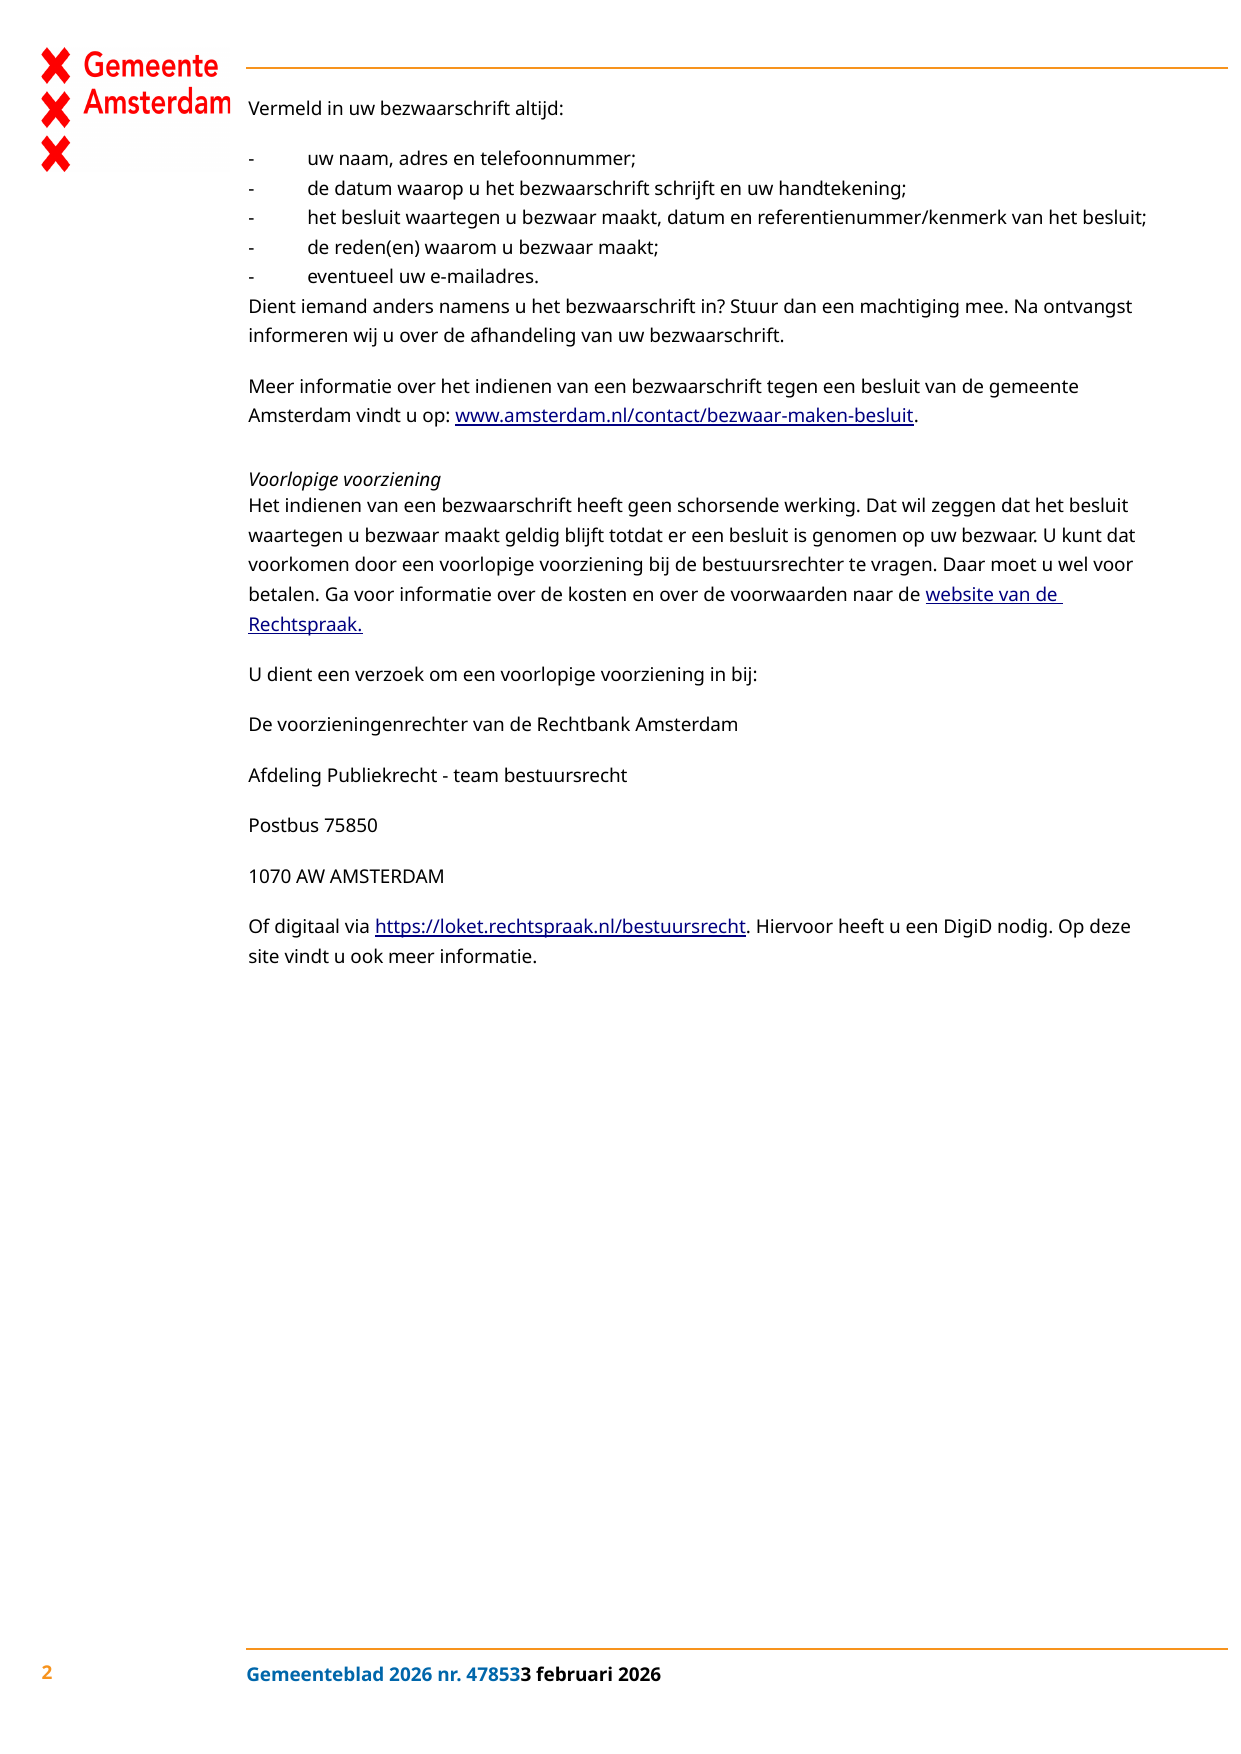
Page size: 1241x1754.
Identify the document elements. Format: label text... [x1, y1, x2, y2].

picture [41, 47, 231, 172]
text U dient een verzoek om een voorlopige voorziening in bij: [248, 661, 1152, 687]
list de reden(en) waarom u bezwaar maakt; [248, 234, 1152, 260]
text Meer informatie over het indienen van een bezwaarschrift tegen een besluit van de gemeente Amsterdam vindt u op: www.amsterdam.nl/contact/bezwaar-maken-besluit. [248, 373, 1152, 428]
text Het indienen van een bezwaarschrift heeft geen schorsende werking. Dat wil zeggen dat het besluit waartegen u bezwaar maakt geldig blijft totdat er een besluit is genomen op uw bezwaar. U kunt dat voorkomen door een voorlopige voorziening bij de bestuursrechter te vragen. Daar moet u wel voor betalen. Ga voor informatie over de kosten en over de voorwaarden naar de website van de Rechtspraak. [248, 492, 1152, 636]
list het besluit waartegen u bezwaar maakt, datum en referentienummer/kenmerk van het besluit; [248, 204, 1152, 230]
list de datum waarop u het bezwaarschrift schrijft en uw handtekening; [248, 175, 1152, 201]
list eventueel uw e-mailadres. [248, 263, 1152, 289]
text Of digitaal via https://loket.rechtspraak.nl/bestuursrecht. Hiervoor heeft u een DigiD nodig. Op deze site vindt u ook meer informatie. [248, 913, 1152, 968]
list uw naam, adres en telefoonnummer; [248, 145, 1152, 171]
text Postbus 75850 [248, 812, 1152, 838]
text Dient iemand anders namens u het bezwaarschrift in? Stuur dan een machtiging mee. Na ontvangst informeren wij u over de afhandeling van uw bezwaarschrift. [248, 293, 1152, 348]
text Voorlopige voorziening [248, 467, 1152, 492]
text 1070 AW AMSTERDAM [248, 863, 1152, 888]
text Vermeld in uw bezwaarschrift altijd: [248, 95, 1152, 121]
text Afdeling Publiekrecht - team bestuursrecht [248, 762, 1152, 788]
text De voorzieningenrechter van de Rechtbank Amsterdam [248, 712, 1152, 737]
